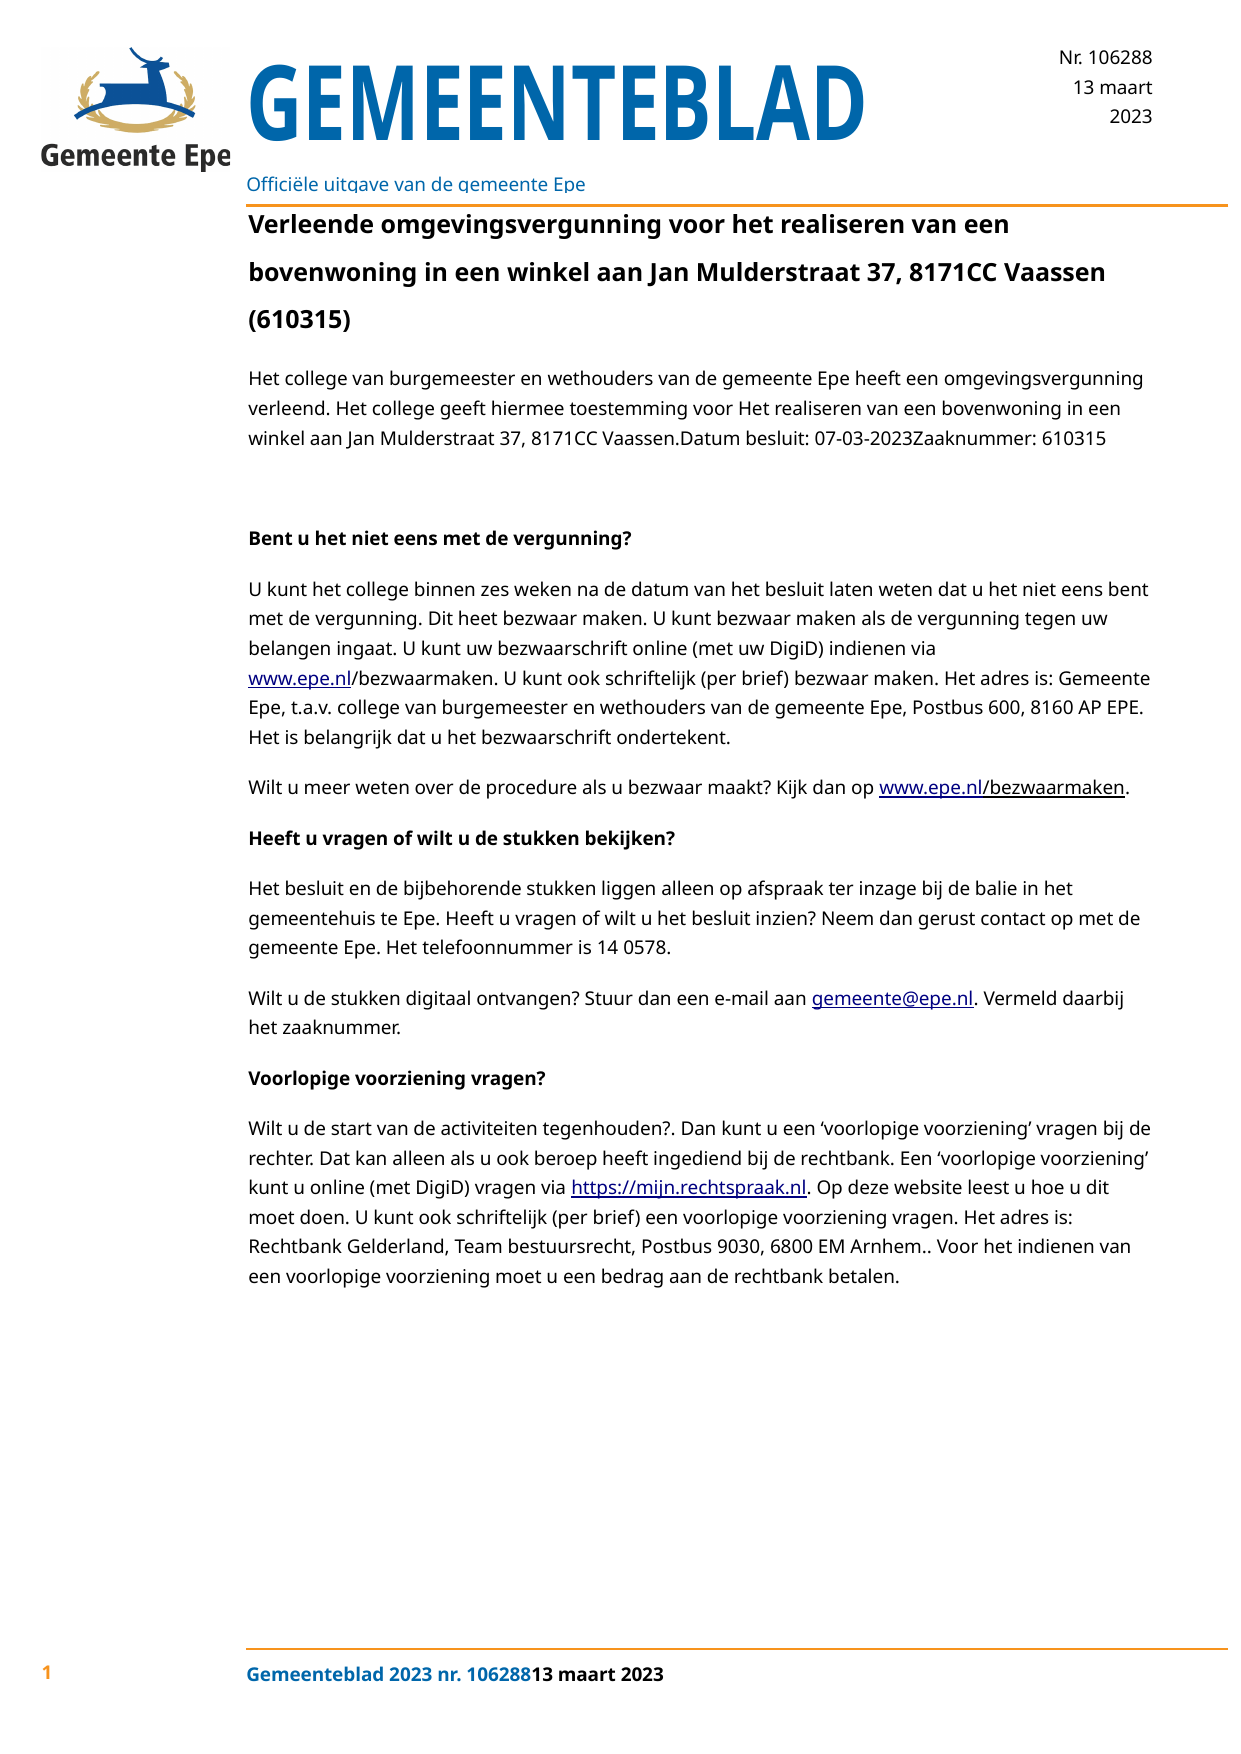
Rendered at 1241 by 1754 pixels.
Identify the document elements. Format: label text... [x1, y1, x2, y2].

text Het college van burgemeester en wethouders van de gemeente Epe heeft een omgevingsvergunning verleend. Het college geeft hiermee toestemming voor Het realiseren van een bovenwoning in een winkel aan Jan Mulderstraat 37, 8171CC Vaassen.Datum besluit: 07-03-2023Zaaknummer: 610315 [248, 366, 1152, 450]
picture [41, 47, 231, 172]
text U kunt het college binnen zes weken na de datum van het besluit laten weten dat u het niet eens bent met de vergunning. Dit heet bezwaar maken. U kunt bezwaar maken als de vergunning tegen uw belangen ingaat. U kunt uw bezwaarschrift online (met uw DigiD) indienen via www.epe.nl/bezwaarmaken. U kunt ook schriftelijk (per brief) bezwaar maken. Het adres is: Gemeente Epe, t.a.v. college van burgemeester en wethouders van de gemeente Epe, Postbus 600, 8160 AP EPE. Het is belangrijk dat u het bezwaarschrift ondertekent. [248, 576, 1152, 749]
text Bent u het niet eens met de vergunning? [248, 526, 1152, 551]
text Het besluit en de bijbehorende stukken liggen alleen op afspraak ter inzage bij de balie in het gemeentehuis te Epe. Heeft u vragen of wilt u het besluit inzien? Neem dan gerust contact op met de gemeente Epe. Het telefoonnummer is 14 0578. [248, 875, 1152, 960]
text Verleende omgevingsvergunning voor het realiseren van een bovenwoning in een winkel aan Jan Mulderstraat 37, 8171CC Vaassen (610315) [248, 207, 1152, 336]
text Wilt u de stukken digitaal ontvangen? Stuur dan een e-mail aan gemeente@epe.nl. Vermeld daarbij het zaaknummer. [248, 985, 1152, 1040]
text Voorlopige voorziening vragen? [248, 1065, 1152, 1090]
text Heeft u vragen of wilt u de stukken bekijken? [248, 825, 1152, 850]
text Wilt u meer weten over de procedure als u bezwaar maakt? Kijk dan op www.epe.nl/bezwaarmaken. [248, 774, 1152, 800]
text Wilt u de start van de activiteiten tegenhouden?. Dan kunt u een ‘voorlopige voorziening’ vragen bij de rechter. Dat kan alleen als u ook beroep heeft ingediend bij de rechtbank. Een ‘voorlopige voorziening’ kunt u online (met DigiD) vragen via https://mijn.rechtspraak.nl. Op deze website leest u hoe u dit moet doen. U kunt ook schriftelijk (per brief) een voorlopige voorziening vragen. Het adres is: Rechtbank Gelderland, Team bestuursrecht, Postbus 9030, 6800 EM Arnhem.. Voor het indienen van een voorlopige voorziening moet u een bedrag aan de rechtbank betalen. [248, 1115, 1152, 1289]
